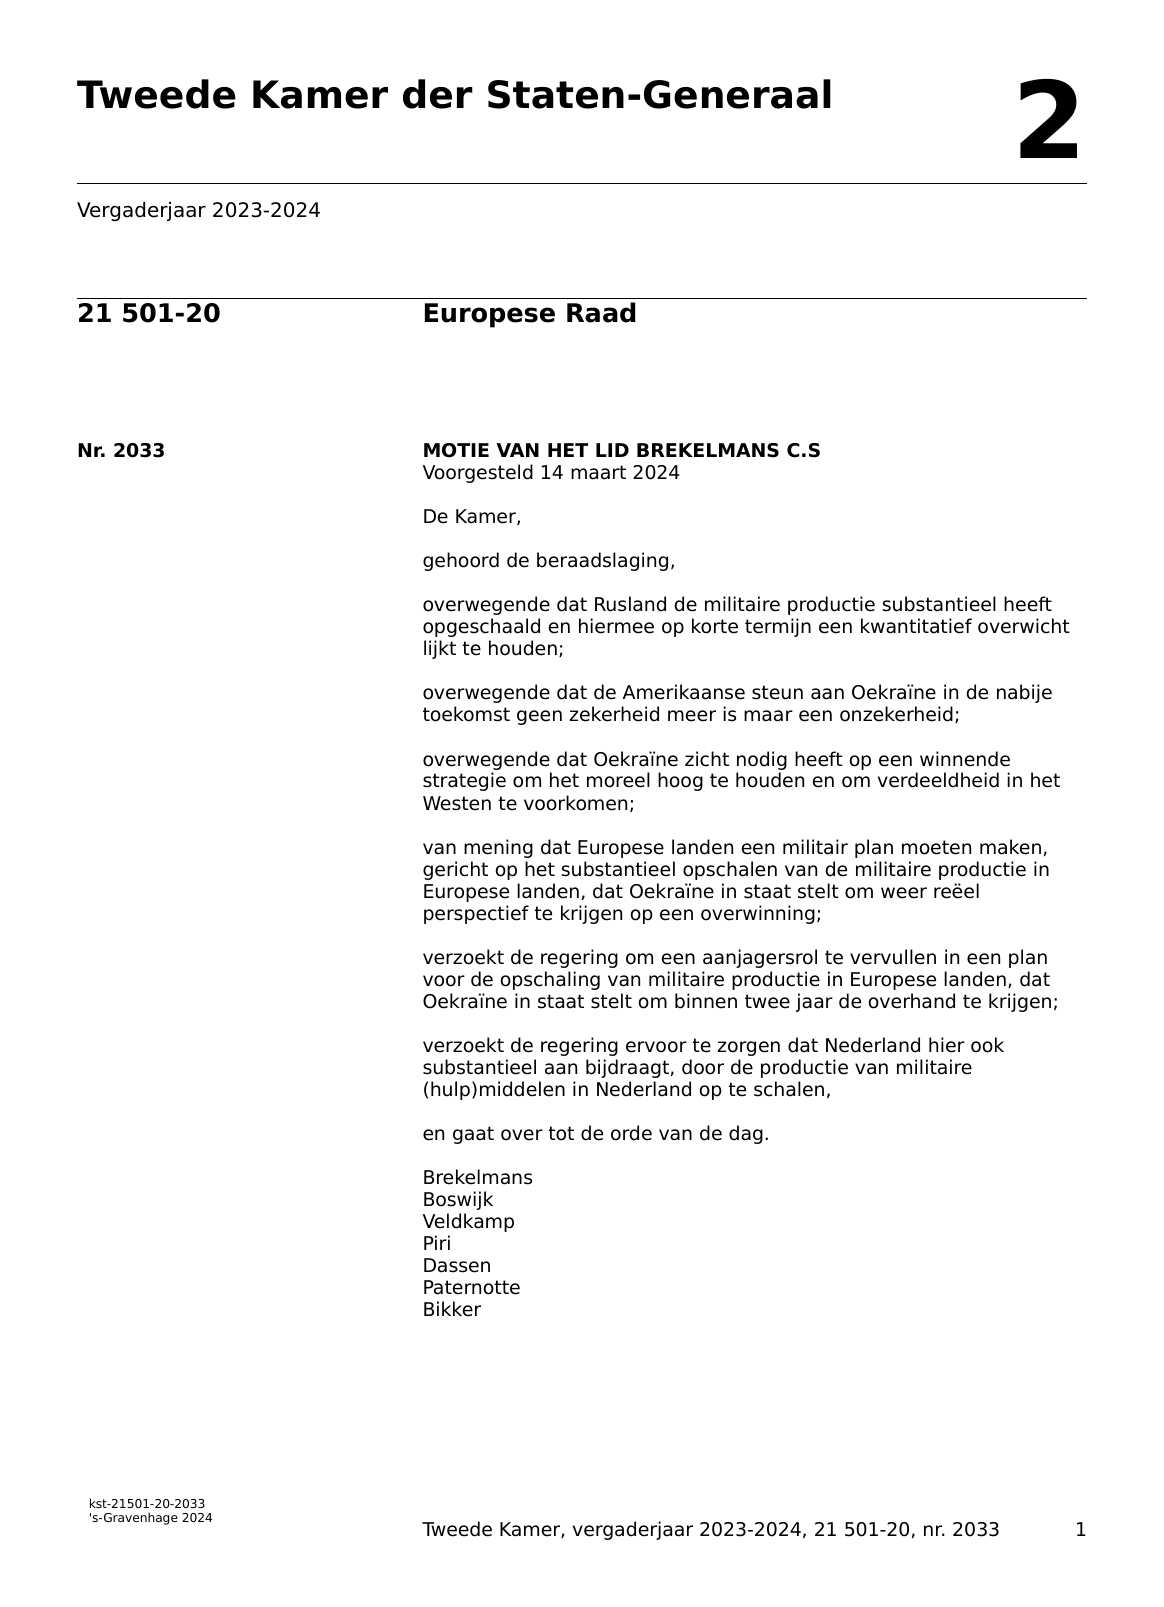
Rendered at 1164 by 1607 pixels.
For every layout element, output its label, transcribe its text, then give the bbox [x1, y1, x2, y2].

text Voorgesteld 14 maart 2024 [422, 462, 1087, 484]
text verzoekt de regering om een aanjagersrol te vervullen in een plan voor de opschaling van militaire productie in Europese landen, dat Oekraïne in staat stelt om binnen twee jaar de overhand te krijgen; [422, 947, 1087, 1013]
subtitle 21 501-20 Europese Raad [77, 299, 1087, 329]
text Dassen [422, 1255, 1087, 1277]
text overwegende dat Oekraïne zicht nodig heeft op een winnende strategie om het moreel hoog te houden en om verdeeldheid in het Westen te voorkomen; [422, 748, 1087, 814]
text gehoord de beraadslaging, [422, 550, 1087, 572]
table_header 2 [886, 59, 1087, 183]
table_cell Vergaderjaar 2023-2024 [77, 184, 1087, 298]
text Paternotte [422, 1277, 1087, 1299]
text verzoekt de regering ervoor te zorgen dat Nederland hier ook substantieel aan bijdraagt, door de productie van militaire (hulp)middelen in Nederland op te schalen, [422, 1035, 1087, 1101]
table_header Tweede Kamer der Staten-Generaal [77, 59, 886, 183]
text Piri [422, 1233, 1087, 1255]
text en gaat over tot de orde van de dag. [422, 1123, 1087, 1145]
text overwegende dat de Amerikaanse steun aan Oekraïne in de nabije toekomst geen zekerheid meer is maar een onzekerheid; [422, 682, 1087, 726]
text van mening dat Europese landen een militair plan moeten maken, gericht op het substantieel opschalen van de militaire productie in Europese landen, dat Oekraïne in staat stelt om weer reëel perspectief te krijgen op een overwinning; [422, 837, 1087, 924]
text 's-Gravenhage 2024 [88, 1511, 323, 1525]
text Boswijk [422, 1189, 1087, 1211]
text Bikker [422, 1299, 1087, 1321]
text De Kamer, [422, 506, 1087, 528]
text Veldkamp [422, 1211, 1087, 1233]
text Brekelmans [422, 1167, 1087, 1189]
subtitle Nr. 2033 MOTIE VAN HET LID BREKELMANS C.S [77, 440, 1087, 462]
text overwegende dat Rusland de militaire productie substantieel heeft opgeschaald en hiermee op korte termijn een kwantitatief overwicht lijkt te houden; [422, 594, 1087, 660]
text kst-21501-20-2033 [88, 1497, 323, 1511]
